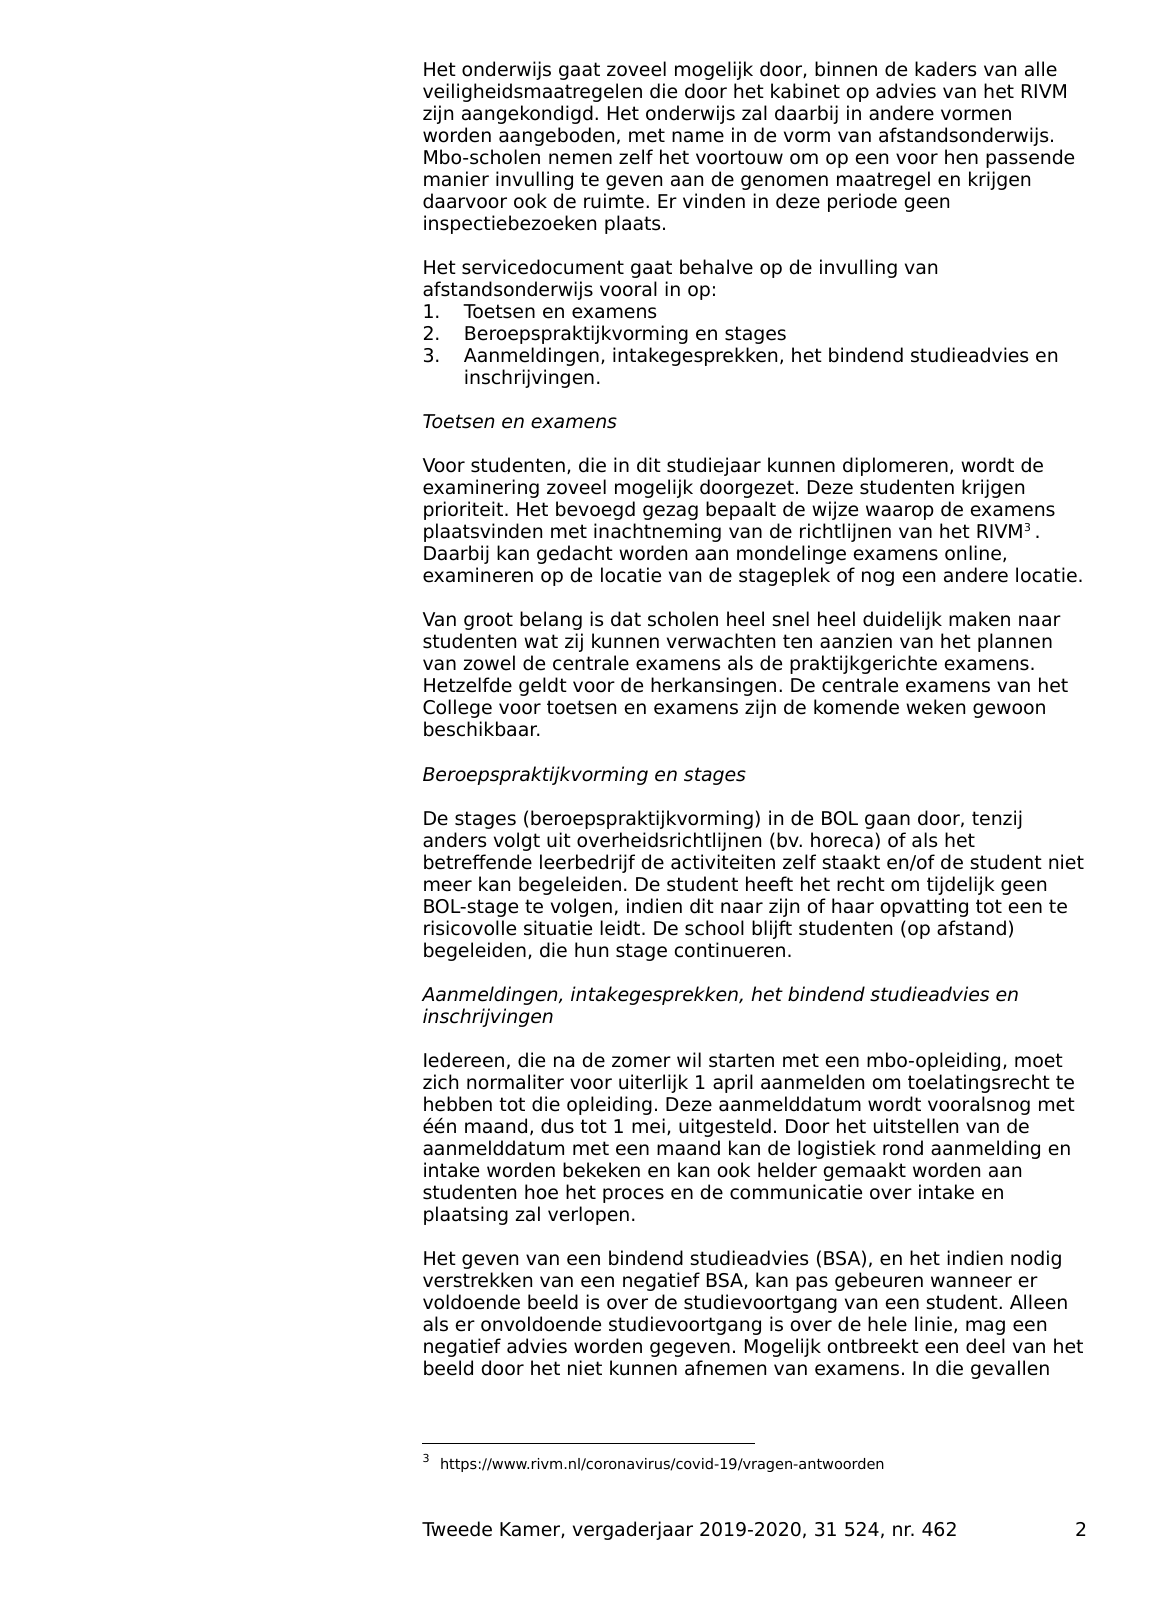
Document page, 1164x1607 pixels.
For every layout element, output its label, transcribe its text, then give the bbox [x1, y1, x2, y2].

text https://www.rivm.nl/coronavirus/covid-19/vragen-antwoorden [422, 1452, 1087, 1474]
subtitle Aanmeldingen, intakegesprekken, het bindend studieadvies en inschrijvingen [422, 984, 1087, 1028]
text Voor studenten, die in dit studiejaar kunnen diplomeren, wordt de examinering zoveel mogelijk doorgezet. Deze studenten krijgen prioriteit. Het bevoegd gezag bepaalt de wijze waarop de examens plaatsvinden met inachtneming van de richtlijnen van het RIVM. Daarbij kan gedacht worden aan mondelinge examens online, examineren op de locatie van de stageplek of nog een andere locatie. [422, 455, 1087, 587]
text Van groot belang is dat scholen heel snel heel duidelijk maken naar studenten wat zij kunnen verwachten ten aanzien van het plannen van zowel de centrale examens als de praktijkgerichte examens. Hetzelfde geldt voor de herkansingen. De centrale examens van het College voor toetsen en examens zijn de komende weken gewoon beschikbaar. [422, 609, 1087, 741]
text De stages (beroepspraktijkvorming) in de BOL gaan door, tenzij anders volgt uit overheidsrichtlijnen (bv. horeca) of als het betreffende leerbedrijf de activiteiten zelf staakt en/of de student niet meer kan begeleiden. De student heeft het recht om tijdelijk geen BOL-stage te volgen, indien dit naar zijn of haar opvatting tot een te risicovolle situatie leidt. De school blijft studenten (op afstand) begeleiden, die hun stage continueren. [422, 808, 1087, 961]
text Het servicedocument gaat behalve op de invulling van afstandsonderwijs vooral in op: [422, 257, 1087, 301]
subtitle Beroepspraktijkvorming en stages [422, 763, 1087, 785]
text 1. Toetsen en examens [422, 301, 1087, 323]
text Het geven van een bindend studieadvies (BSA), en het indien nodig verstrekken van een negatief BSA, kan pas gebeuren wanneer er voldoende beeld is over de studievoortgang van een student. Alleen als er onvoldoende studievoortgang is over de hele linie, mag een negatief advies worden gegeven. Mogelijk ontbreekt een deel van het beeld door het niet kunnen afnemen van examens. In die gevallen [422, 1248, 1087, 1380]
text Het onderwijs gaat zoveel mogelijk door, binnen de kaders van alle veiligheidsmaatregelen die door het kabinet op advies van het RIVM zijn aangekondigd. Het onderwijs zal daarbij in andere vormen worden aangeboden, met name in de vorm van afstandsonderwijs. Mbo-scholen nemen zelf het voortouw om op een voor hen passende manier invulling te geven aan de genomen maatregel en krijgen daarvoor ook de ruimte. Er vinden in deze periode geen inspectiebezoeken plaats. [422, 59, 1087, 235]
subtitle Toetsen en examens [422, 411, 1087, 433]
text 2. Beroepspraktijkvorming en stages [422, 323, 1087, 345]
text 3. Aanmeldingen, intakegesprekken, het bindend studieadvies en inschrijvingen. [422, 345, 1087, 389]
text Iedereen, die na de zomer wil starten met een mbo-opleiding, moet zich normaliter voor uiterlijk 1 april aanmelden om toelatingsrecht te hebben tot die opleiding. Deze aanmelddatum wordt vooralsnog met één maand, dus tot 1 mei, uitgesteld. Door het uitstellen van de aanmelddatum met een maand kan de logistiek rond aanmelding en intake worden bekeken en kan ook helder gemaakt worden aan studenten hoe het proces en de communicatie over intake en plaatsing zal verlopen. [422, 1050, 1087, 1226]
